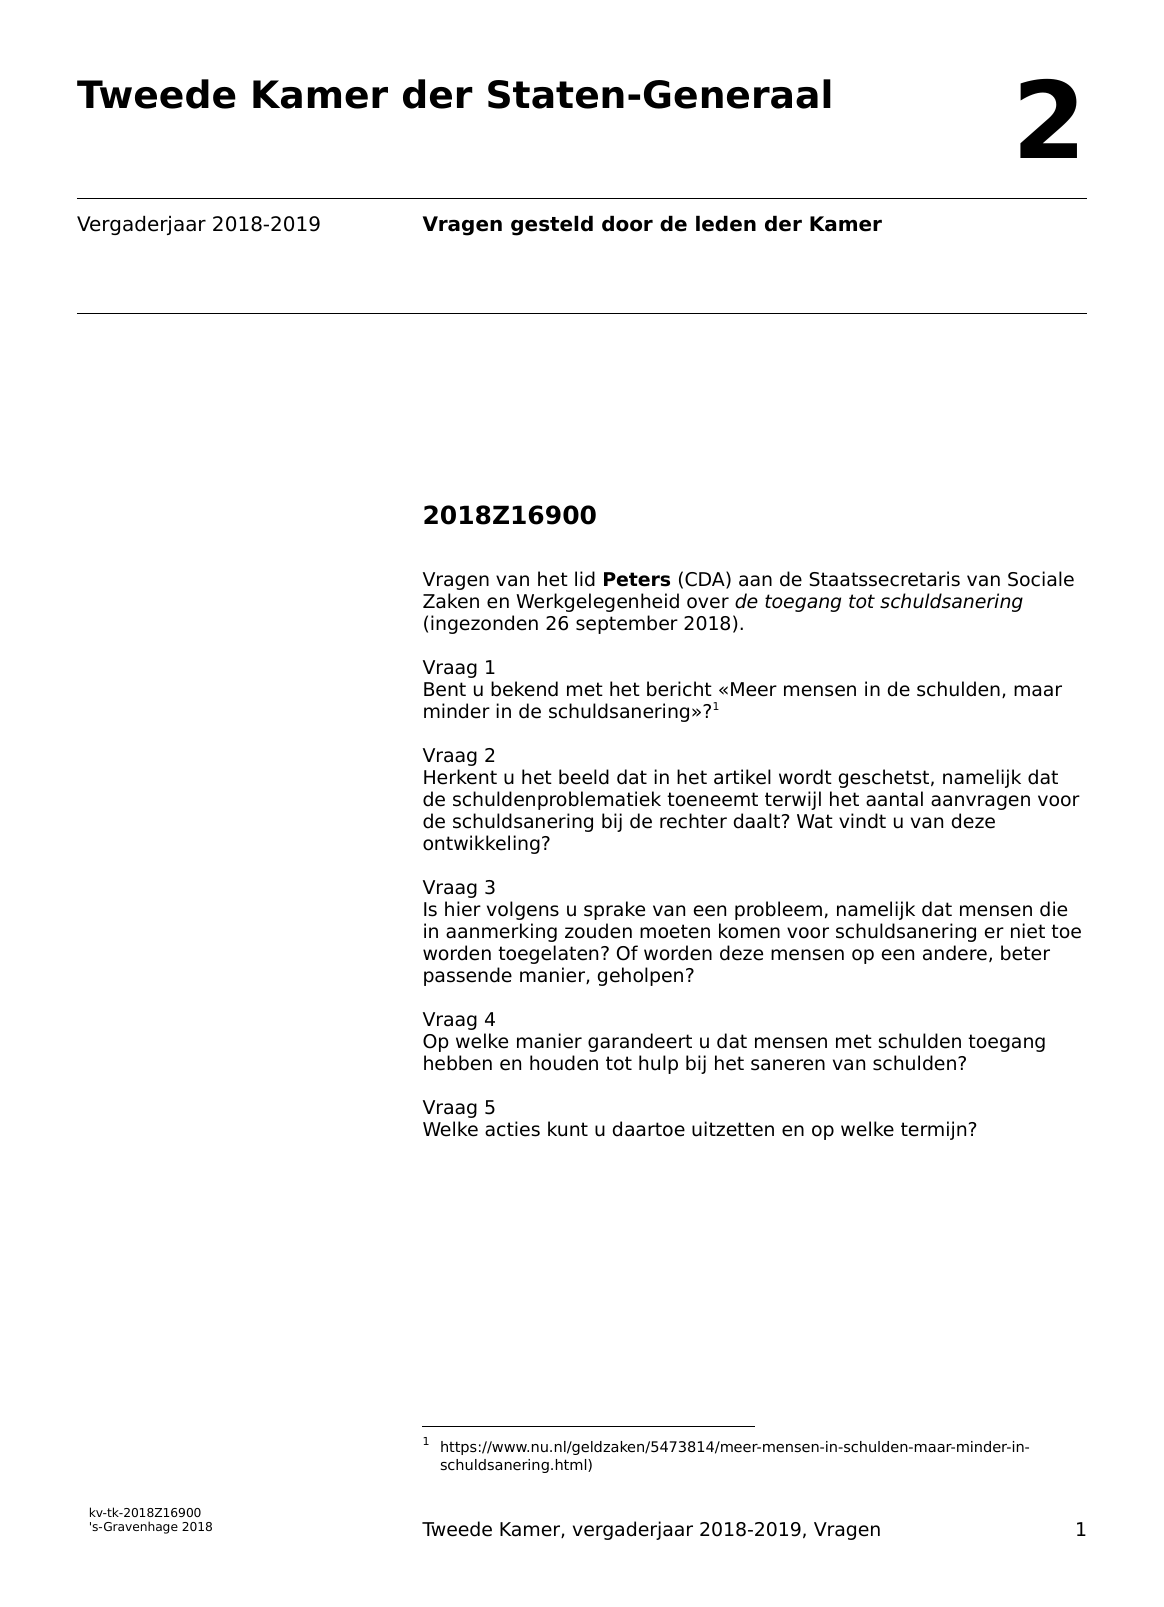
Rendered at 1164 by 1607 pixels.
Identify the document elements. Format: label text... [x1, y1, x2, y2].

text kv-tk-2018Z16900 [88, 1506, 323, 1520]
table_header Tweede Kamer der Staten-Generaal [77, 59, 886, 198]
text https://www.nu.nl/geldzaken/5473814/meer-mensen-in-schulden-maar-minder-in-schuldsanering.html) [422, 1435, 1087, 1474]
table_cell Vragen gesteld door de leden der Kamer [422, 199, 1087, 313]
table_cell Vergaderjaar 2018-2019 [77, 199, 422, 313]
text Vraag 3 [422, 877, 1087, 899]
text Is hier volgens u sprake van een probleem, namelijk dat mensen die in aanmerking zouden moeten komen voor schuldsanering er niet toe worden toegelaten? Of worden deze mensen op een andere, beter passende manier, geholpen? [422, 899, 1087, 987]
text Vragen van het lid Peters (CDA) aan de Staatssecretaris van Sociale Zaken en Werkgelegenheid over de toegang tot schuldsanering (ingezonden 26 september 2018). [422, 569, 1087, 635]
text Welke acties kunt u daartoe uitzetten en op welke termijn? [422, 1119, 1087, 1141]
text Op welke manier garandeert u dat mensen met schulden toegang hebben en houden tot hulp bij het saneren van schulden? [422, 1031, 1087, 1075]
text Bent u bekend met het bericht «Meer mensen in de schulden, maar minder in de schuldsanering»? [422, 679, 1087, 723]
text Vraag 1 [422, 657, 1087, 679]
text Vraag 4 [422, 1009, 1087, 1031]
text Herkent u het beeld dat in het artikel wordt geschetst, namelijk dat de schuldenproblematiek toeneemt terwijl het aantal aanvragen voor de schuldsanering bij de rechter daalt? Wat vindt u van deze ontwikkeling? [422, 767, 1087, 855]
text Vraag 5 [422, 1097, 1087, 1119]
text 's-Gravenhage 2018 [88, 1520, 323, 1534]
table_header 2 [886, 59, 1087, 198]
text Vraag 2 [422, 745, 1087, 767]
text 2018Z16900 [422, 501, 1087, 531]
